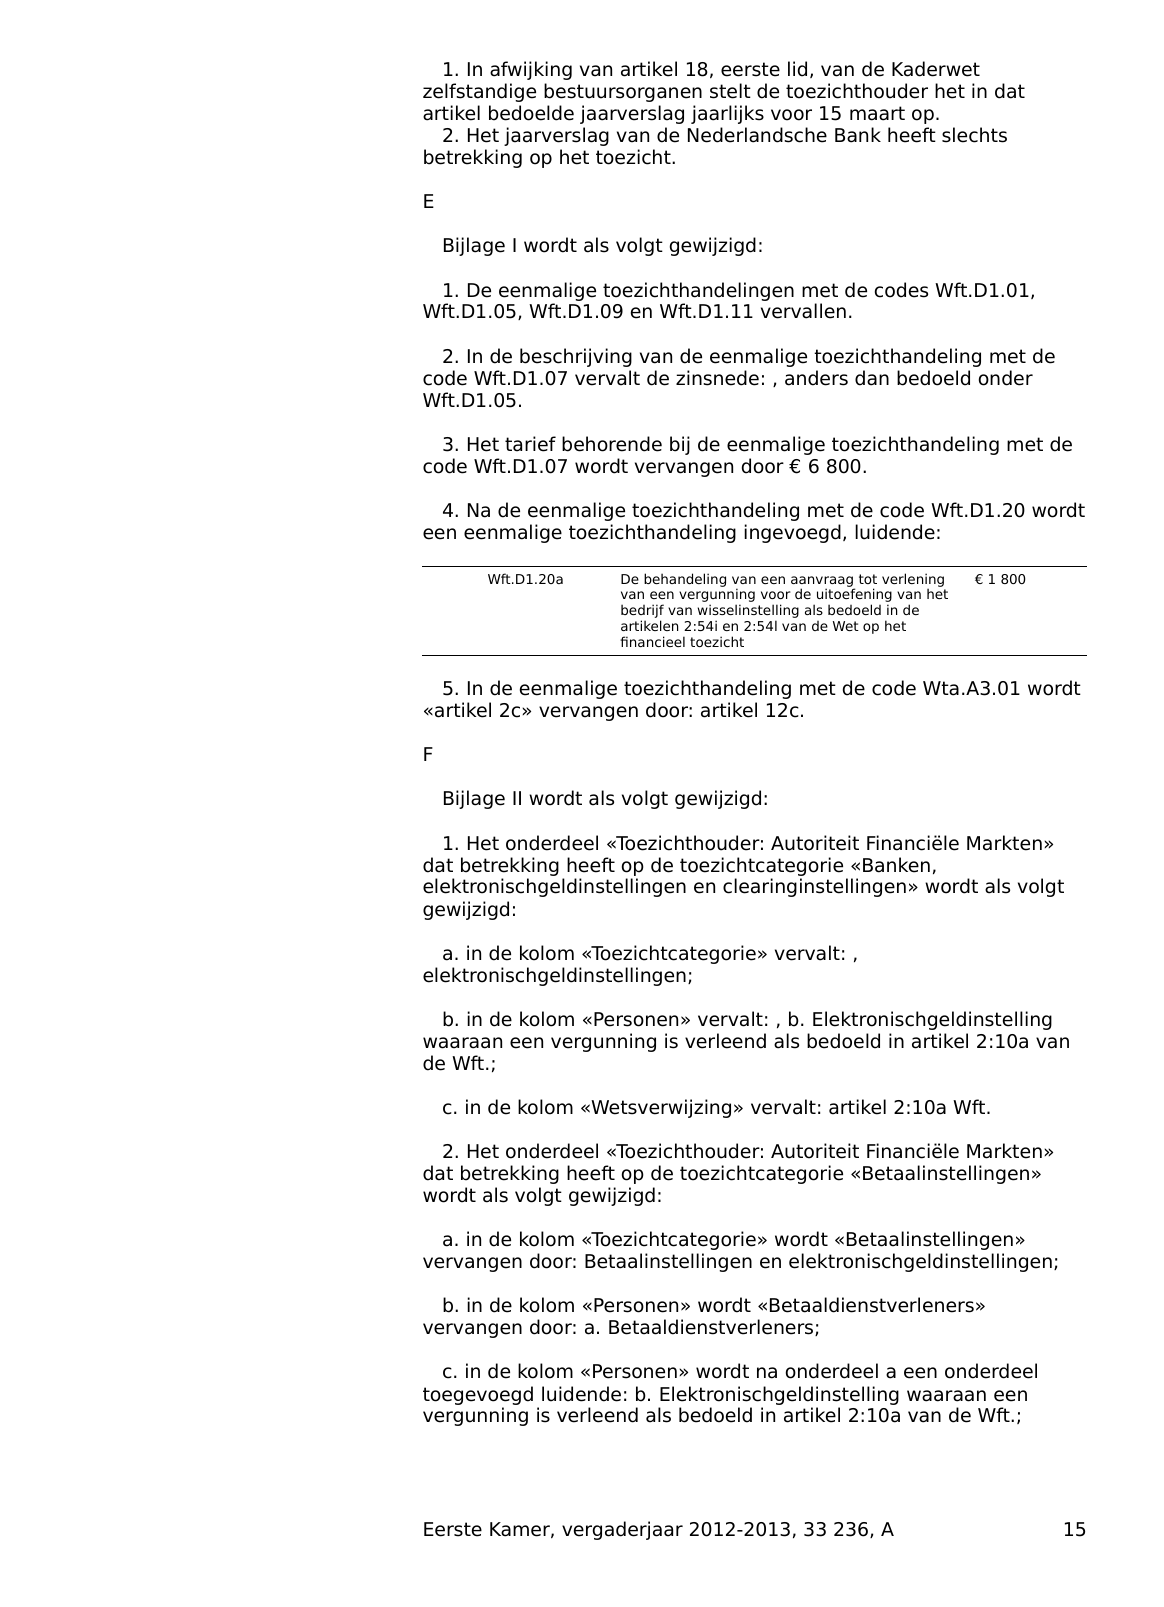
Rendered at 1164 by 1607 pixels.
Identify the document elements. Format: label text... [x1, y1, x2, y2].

text c. in de kolom «Wetsverwijzing» vervalt: artikel 2:10a Wft. [422, 1097, 1087, 1119]
text 2. In de beschrijving van de eenmalige toezichthandeling met de code Wft.D1.07 vervalt de zinsnede: , anders dan bedoeld onder Wft.D1.05. [422, 346, 1087, 412]
text Bijlage II wordt als volgt gewijzigd: [422, 788, 1087, 810]
table_header € 1 800 [969, 567, 1087, 655]
text 1. In afwijking van artikel 18, eerste lid, van de Kaderwet zelfstandige bestuursorganen stelt de toezichthouder het in dat artikel bedoelde jaarverslag jaarlijks voor 15 maart op. [422, 59, 1087, 125]
text b. in de kolom «Personen» vervalt: , b. Elektronischgeldinstelling waaraan een vergunning is verleend als bedoeld in artikel 2:10a van de Wft.; [422, 1009, 1087, 1075]
text Bijlage I wordt als volgt gewijzigd: [422, 235, 1087, 257]
text a. in de kolom «Toezichtcategorie» wordt «Betaalinstellingen» vervangen door: Betaalinstellingen en elektronischgeldinstellingen; [422, 1229, 1087, 1273]
text 1. De eenmalige toezichthandelingen met de codes Wft.D1.01, Wft.D1.05, Wft.D1.09 en Wft.D1.11 vervallen. [422, 279, 1087, 323]
table_header [422, 567, 481, 655]
text b. in de kolom «Personen» wordt «Betaaldienstverleners» vervangen door: a. Betaaldienstverleners; [422, 1295, 1087, 1339]
text c. in de kolom «Personen» wordt na onderdeel a een onderdeel toegevoegd luidende: b. Elektronischgeldinstelling waaraan een vergunning is verleend als bedoeld in artikel 2:10a van de Wft.; [422, 1361, 1087, 1427]
text F [422, 744, 1087, 766]
text 2. Het jaarverslag van de Nederlandsche Bank heeft slechts betrekking op het toezicht. [422, 125, 1087, 169]
text 3. Het tarief behorende bij de eenmalige toezichthandeling met de code Wft.D1.07 wordt vervangen door € 6 800. [422, 434, 1087, 478]
text 5. In de eenmalige toezichthandeling met de code Wta.A3.01 wordt «artikel 2c» vervangen door: artikel 12c. [422, 678, 1087, 722]
text 2. Het onderdeel «Toezichthouder: Autoriteit Financiële Markten» dat betrekking heeft op de toezichtcategorie «Betaalinstellingen» wordt als volgt gewijzigd: [422, 1141, 1087, 1207]
text a. in de kolom «Toezichtcategorie» vervalt: , elektronischgeldinstellingen; [422, 943, 1087, 987]
text E [422, 191, 1087, 213]
table_header Wft.D1.20a [481, 567, 614, 655]
table_header De behandeling van een aanvraag tot verlening van een vergunning voor de uitoefening van het bedrijf van wisselinstelling als bedoeld in de artikelen 2:54i en 2:54l van de Wet op het financieel toezicht [614, 567, 968, 655]
text 4. Na de eenmalige toezichthandeling met de code Wft.D1.20 wordt een eenmalige toezichthandeling ingevoegd, luidende: [422, 500, 1087, 544]
text 1. Het onderdeel «Toezichthouder: Autoriteit Financiële Markten» dat betrekking heeft op de toezichtcategorie «Banken, elektronischgeldinstellingen en clearinginstellingen» wordt als volgt gewijzigd: [422, 832, 1087, 920]
